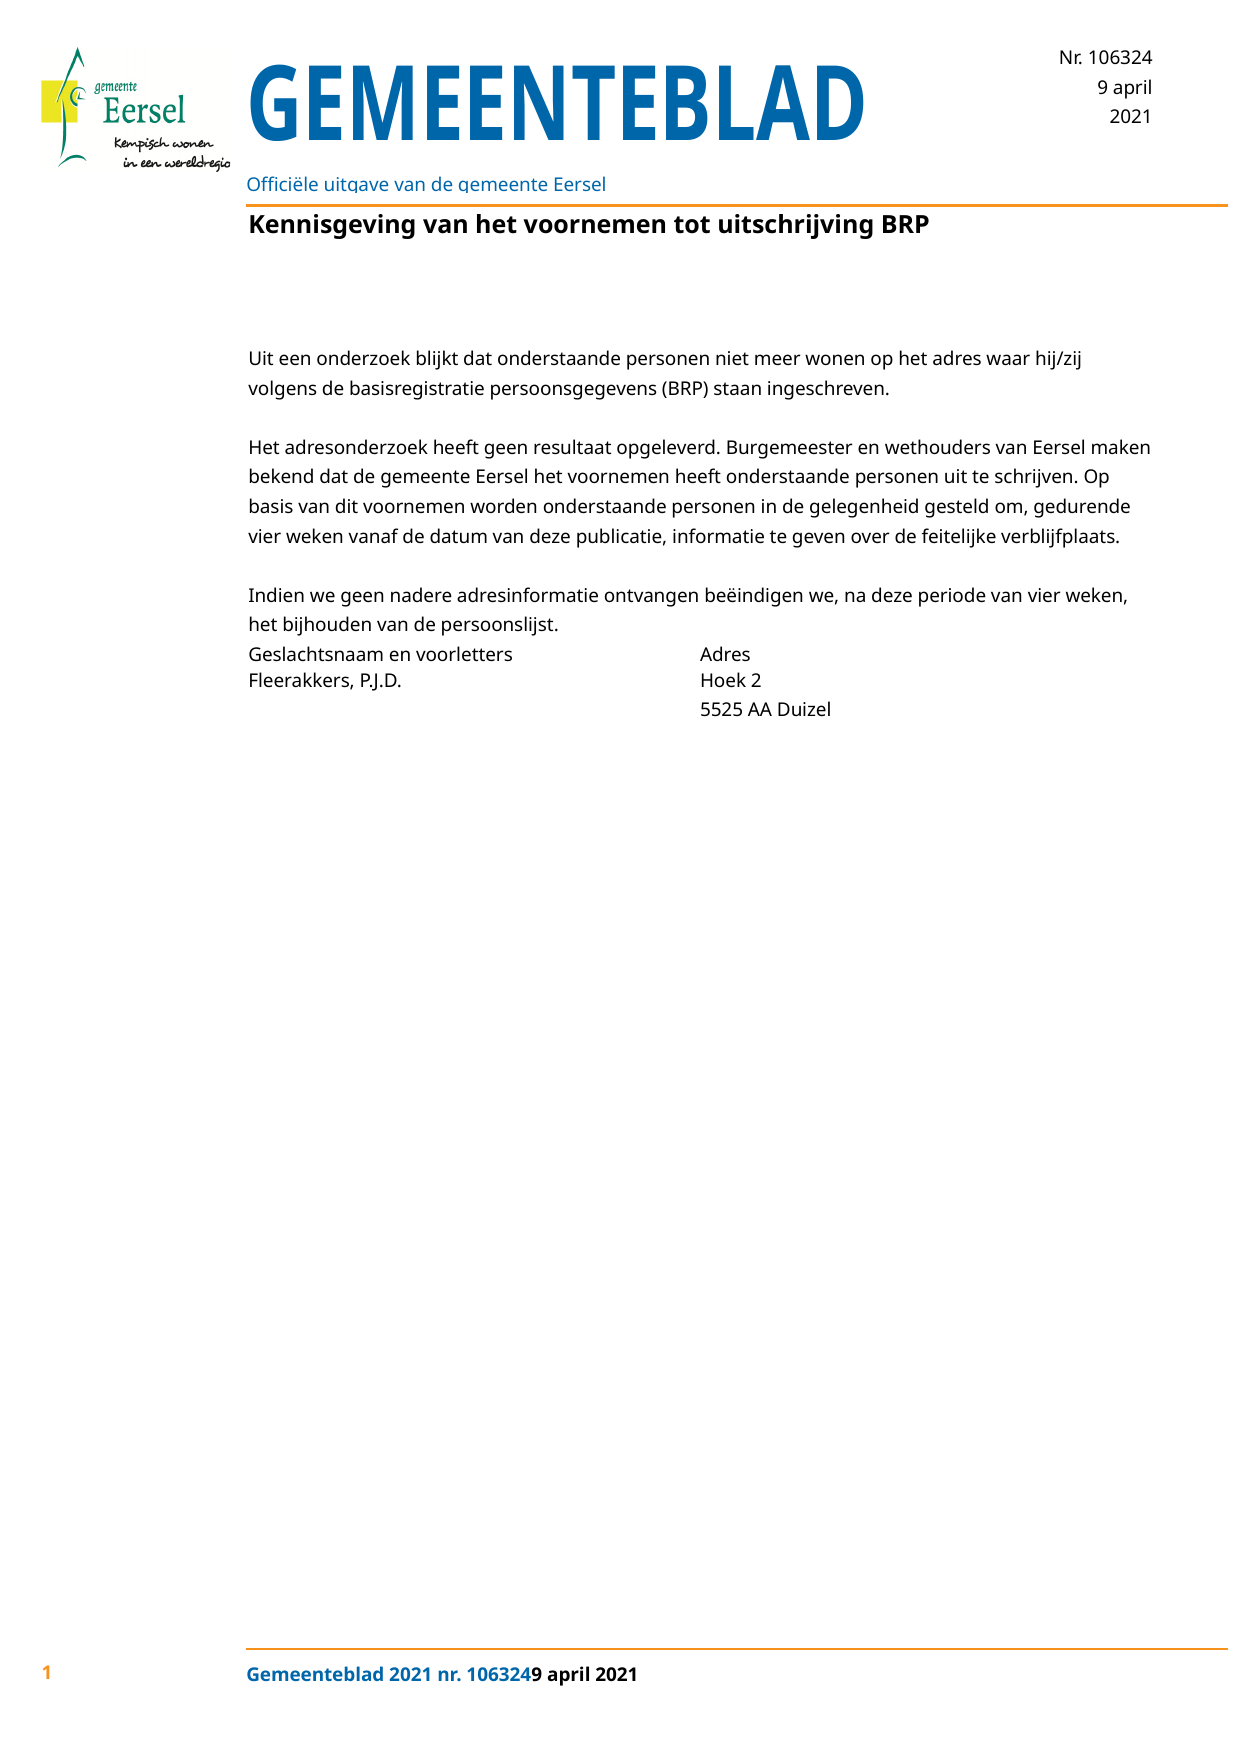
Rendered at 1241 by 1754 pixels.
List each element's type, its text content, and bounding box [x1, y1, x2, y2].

text Het adresonderzoek heeft geen resultaat opgeleverd. Burgemeester en wethouders van Eersel maken bekend dat de gemeente Eersel het voornemen heeft onderstaande personen uit te schrijven. Op basis van dit voornemen worden onderstaande personen in de gelegenheid gesteld om, gedurende vier weken vanaf de datum van deze publicatie, informatie te geven over de feitelijke verblijfplaats. [248, 434, 1152, 548]
text Kennisgeving van het voornemen tot uitschrijving BRP [248, 207, 1152, 241]
table_cell Fleerakkers, P.J.D. [248, 667, 700, 722]
table_cell Hoek 2 5525 AA Duizel [700, 667, 1152, 722]
text Indien we geen nadere adresinformatie ontvangen beëindigen we, na deze periode van vier weken, het bijhouden van de persoonslijst. [248, 582, 1152, 637]
table_header Adres [700, 641, 1152, 667]
picture [41, 47, 231, 172]
table_header Geslachtsnaam en voorletters [248, 641, 700, 667]
text Uit een onderzoek blijkt dat onderstaande personen niet meer wonen op het adres waar hij/zij volgens de basisregistratie persoonsgegevens (BRP) staan ingeschreven. [248, 345, 1152, 401]
